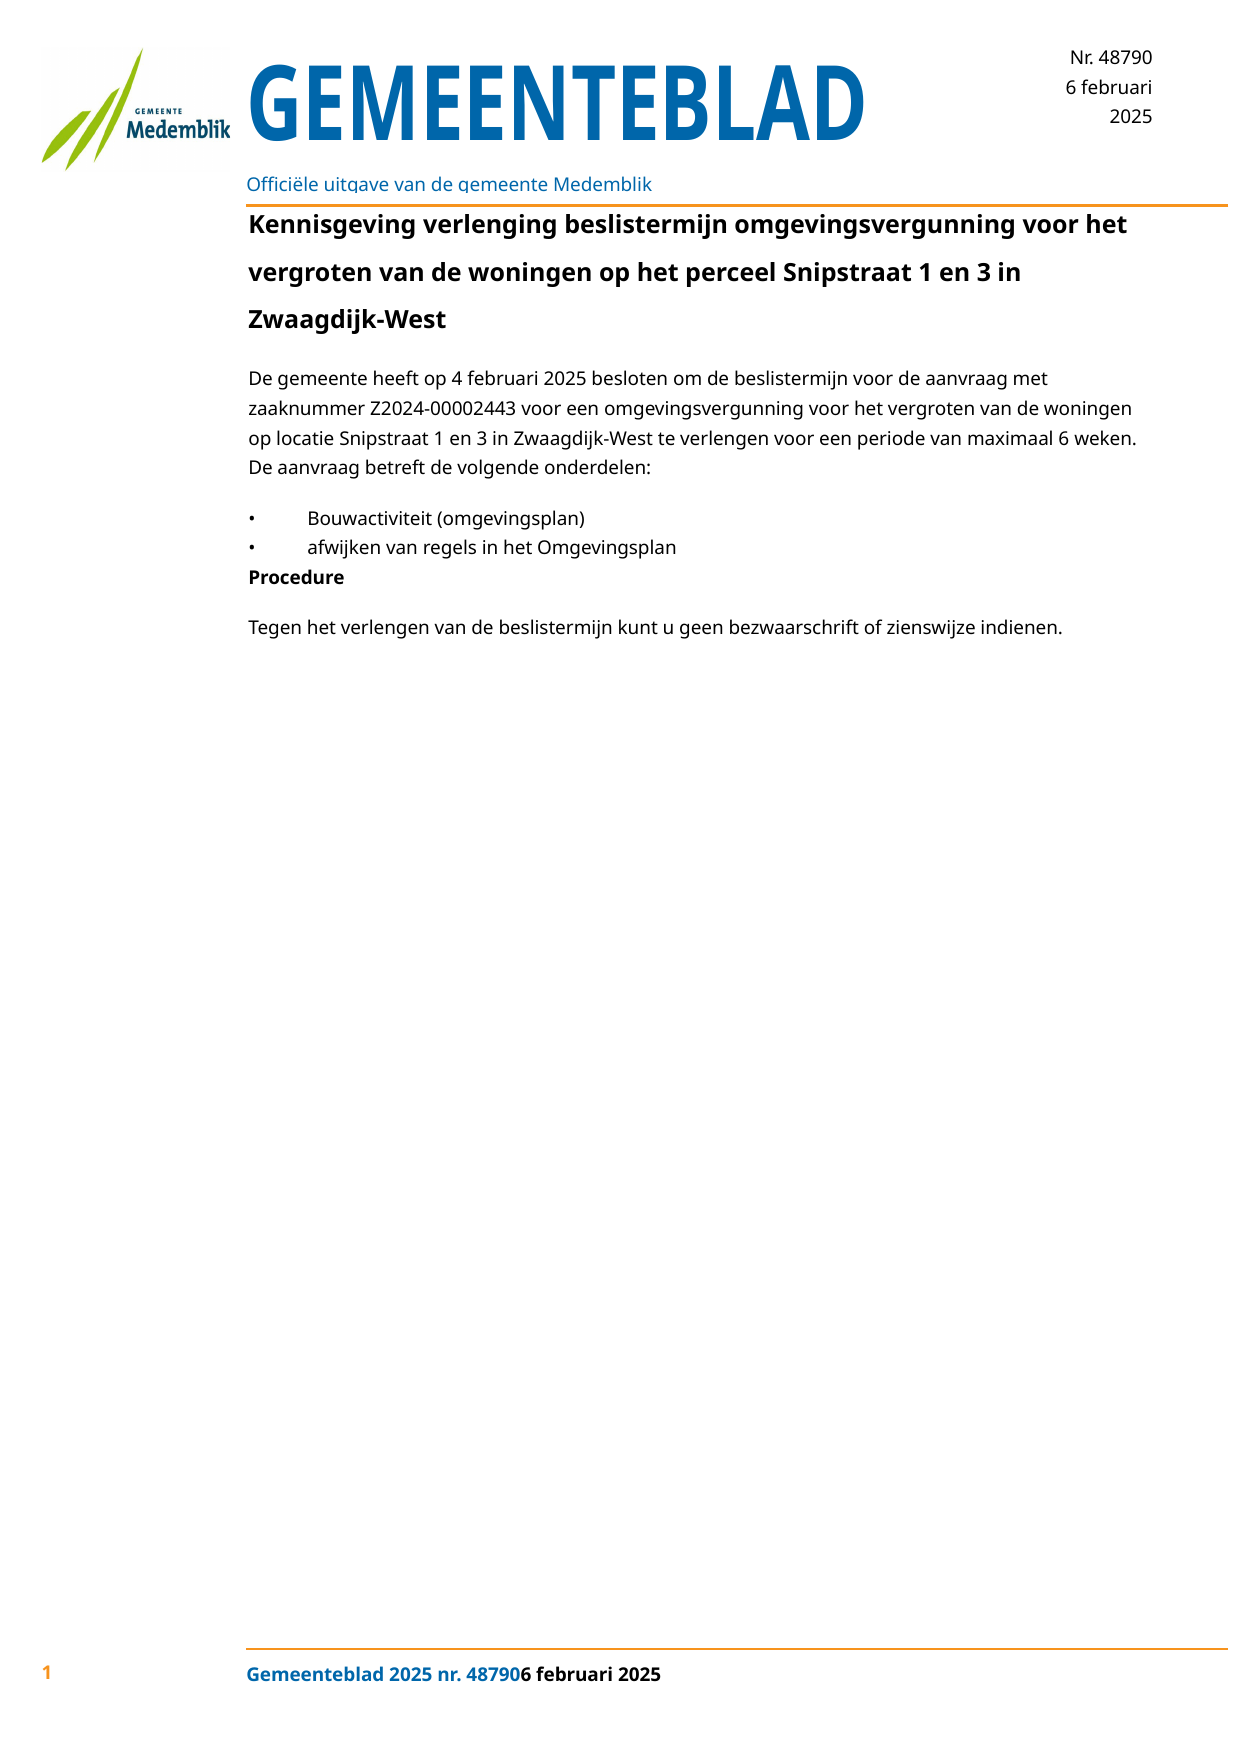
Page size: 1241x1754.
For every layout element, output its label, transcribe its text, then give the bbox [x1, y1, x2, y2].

list afwijken van regels in het Omgevingsplan [248, 534, 1152, 560]
text De gemeente heeft op 4 februari 2025 besloten om de beslistermijn voor de aanvraag met zaaknummer Z2024-00002443 voor een omgevingsvergunning voor het vergroten van de woningen op locatie Snipstraat 1 en 3 in Zwaagdijk-West te verlengen voor een periode van maximaal 6 weken. De aanvraag betreft de volgende onderdelen: [248, 366, 1152, 480]
list Bouwactiviteit (omgevingsplan) [248, 505, 1152, 530]
text Tegen het verlengen van de beslistermijn kunt u geen bezwaarschrift of zienswijze indienen. [248, 614, 1152, 640]
picture [41, 47, 231, 172]
text Kennisgeving verlenging beslistermijn omgevingsvergunning voor het vergroten van de woningen op het perceel Snipstraat 1 en 3 in Zwaagdijk-West [248, 207, 1152, 336]
text Procedure [248, 564, 1152, 589]
